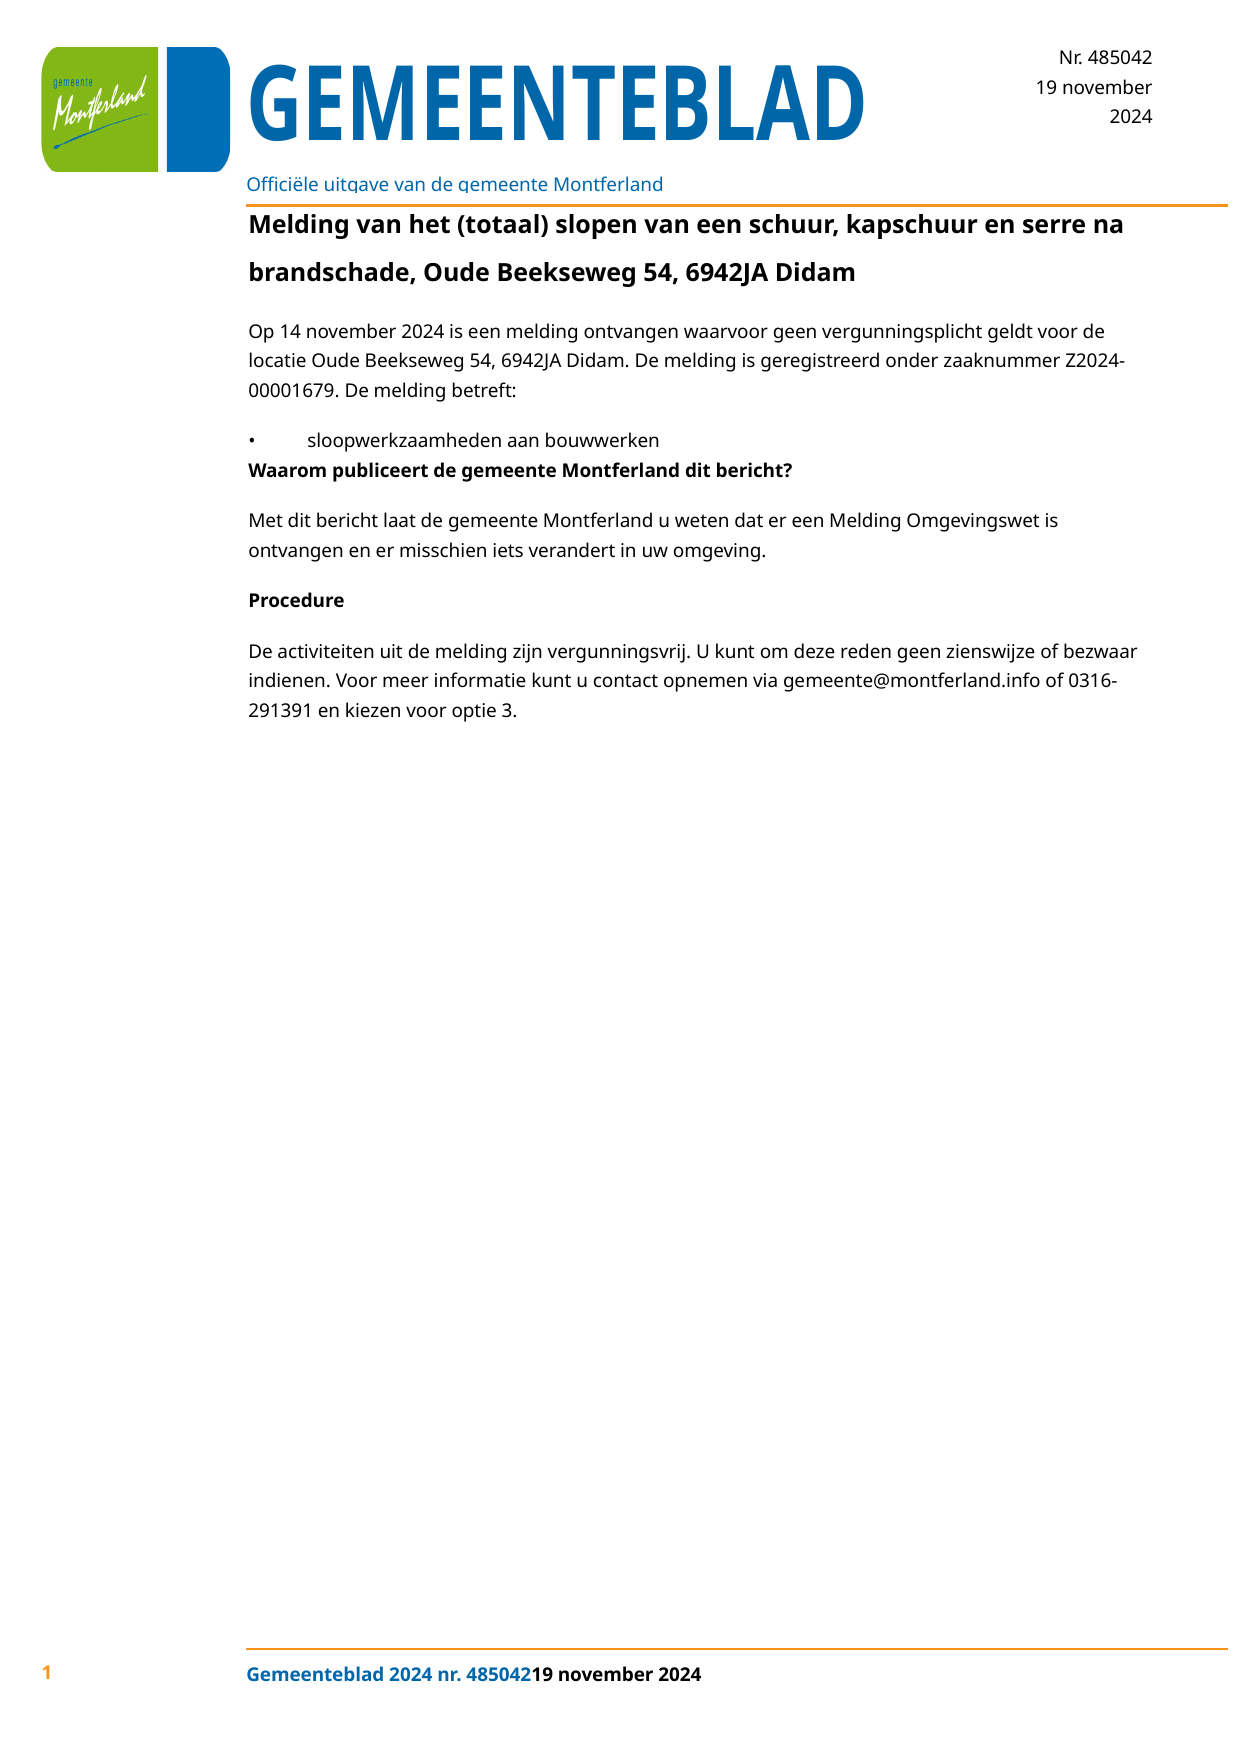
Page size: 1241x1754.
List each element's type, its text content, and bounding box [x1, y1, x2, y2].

text Melding van het (totaal) slopen van een schuur, kapschuur en serre na brandschade, Oude Beekseweg 54, 6942JA Didam [248, 207, 1152, 288]
text De activiteiten uit de melding zijn vergunningsvrij. U kunt om deze reden geen zienswijze of bezwaar indienen. Voor meer informatie kunt u contact opnemen via gemeente@montferland.info of 0316-291391 en kiezen voor optie 3. [248, 638, 1152, 723]
text Procedure [248, 587, 1152, 613]
picture [41, 47, 231, 172]
list sloopwerkzaamheden aan bouwwerken [248, 427, 1152, 453]
text Waarom publiceert de gemeente Montferland dit bericht? [248, 457, 1152, 483]
text Met dit bericht laat de gemeente Montferland u weten dat er een Melding Omgevingswet is ontvangen en er misschien iets verandert in uw omgeving. [248, 507, 1152, 563]
text Op 14 november 2024 is een melding ontvangen waarvoor geen vergunningsplicht geldt voor de locatie Oude Beekseweg 54, 6942JA Didam. De melding is geregistreerd onder zaaknummer Z2024-00001679. De melding betreft: [248, 318, 1152, 403]
